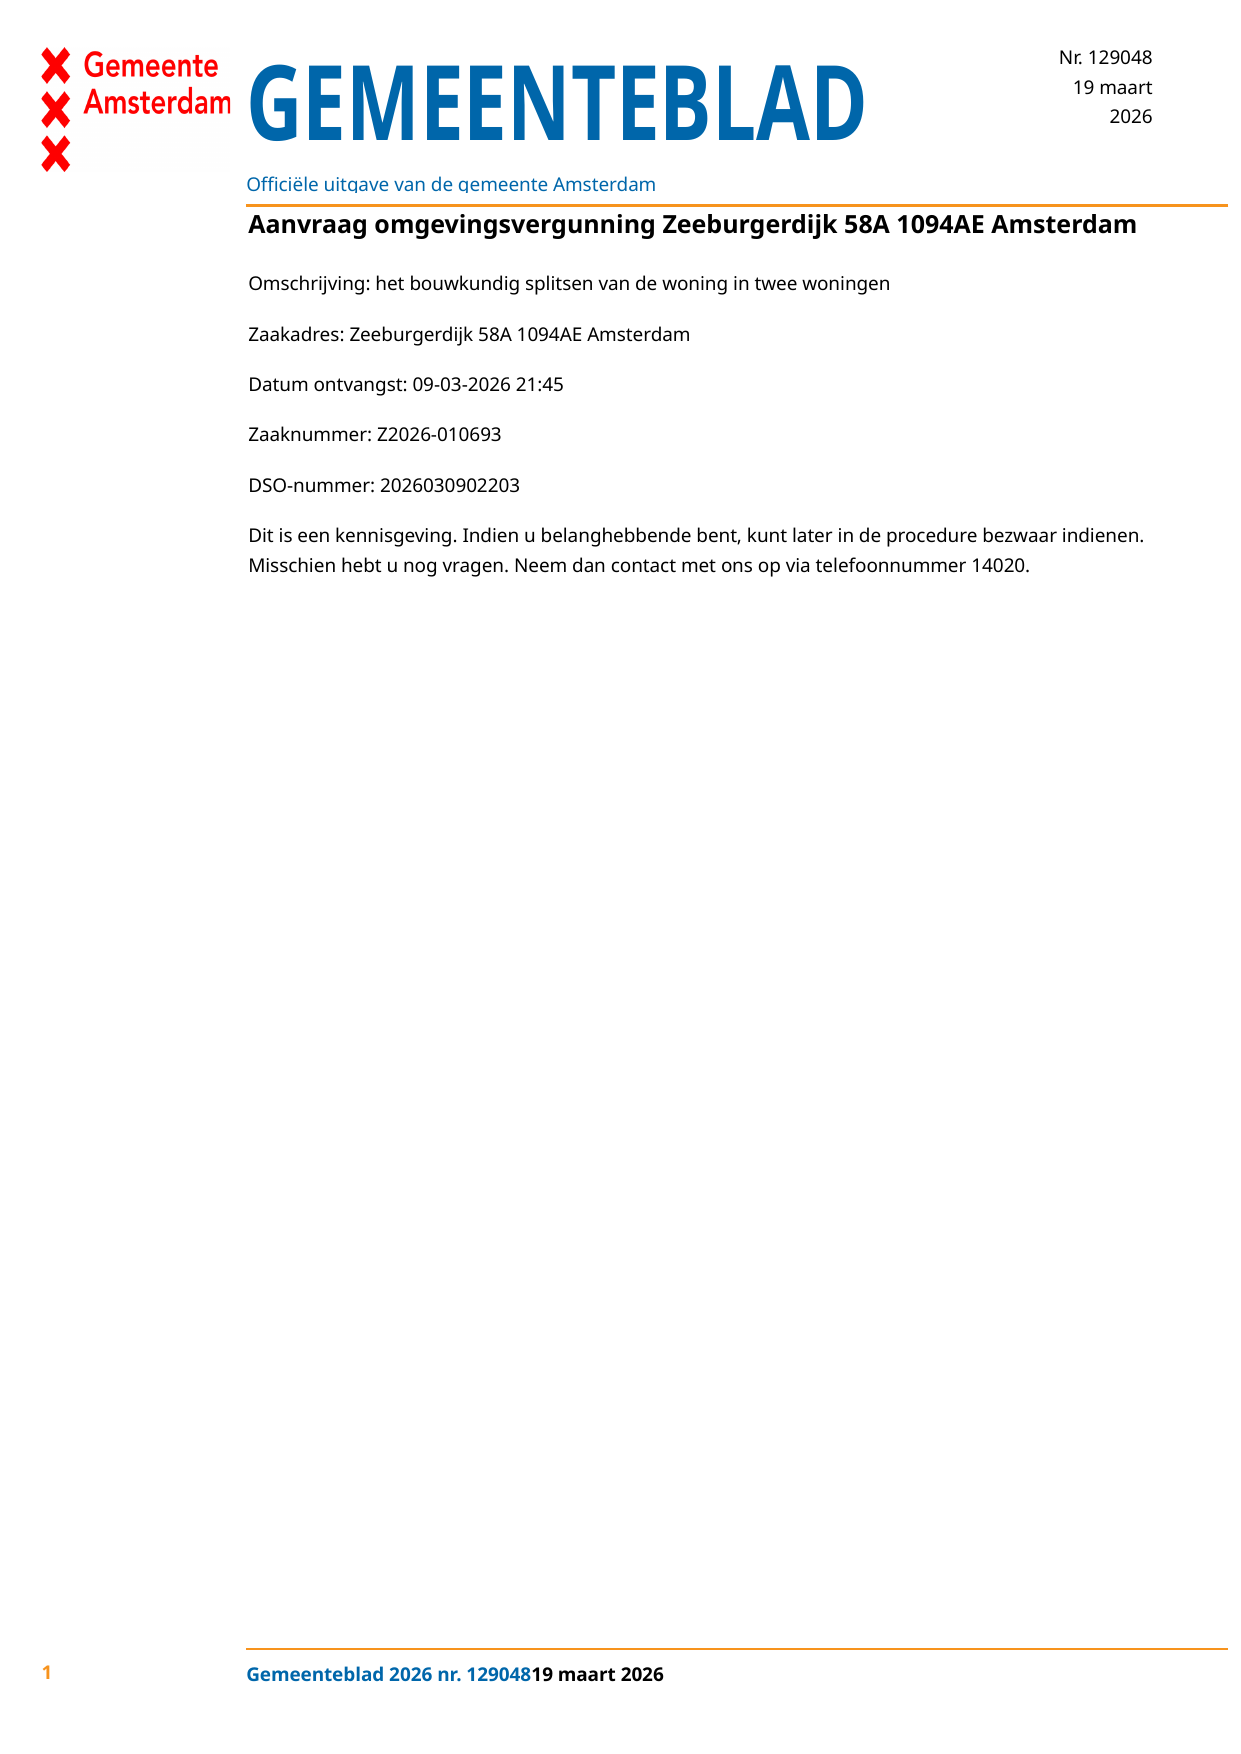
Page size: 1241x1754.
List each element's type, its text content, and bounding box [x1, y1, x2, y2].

text Datum ontvangst: 09-03-2026 21:45 [248, 371, 1152, 397]
text Dit is een kennisgeving. Indien u belanghebbende bent, kunt later in de procedure bezwaar indienen. Misschien hebt u nog vragen. Neem dan contact met ons op via telefoonnummer 14020. [248, 522, 1152, 578]
picture [41, 47, 231, 172]
text DSO-nummer: 2026030902203 [248, 472, 1152, 498]
text Zaaknummer: Z2026-010693 [248, 422, 1152, 447]
text Zaakadres: Zeeburgerdijk 58A 1094AE Amsterdam [248, 321, 1152, 346]
text Omschrijving: het bouwkundig splitsen van de woning in twee woningen [248, 270, 1152, 296]
text Aanvraag omgevingsvergunning Zeeburgerdijk 58A 1094AE Amsterdam [248, 207, 1152, 241]
